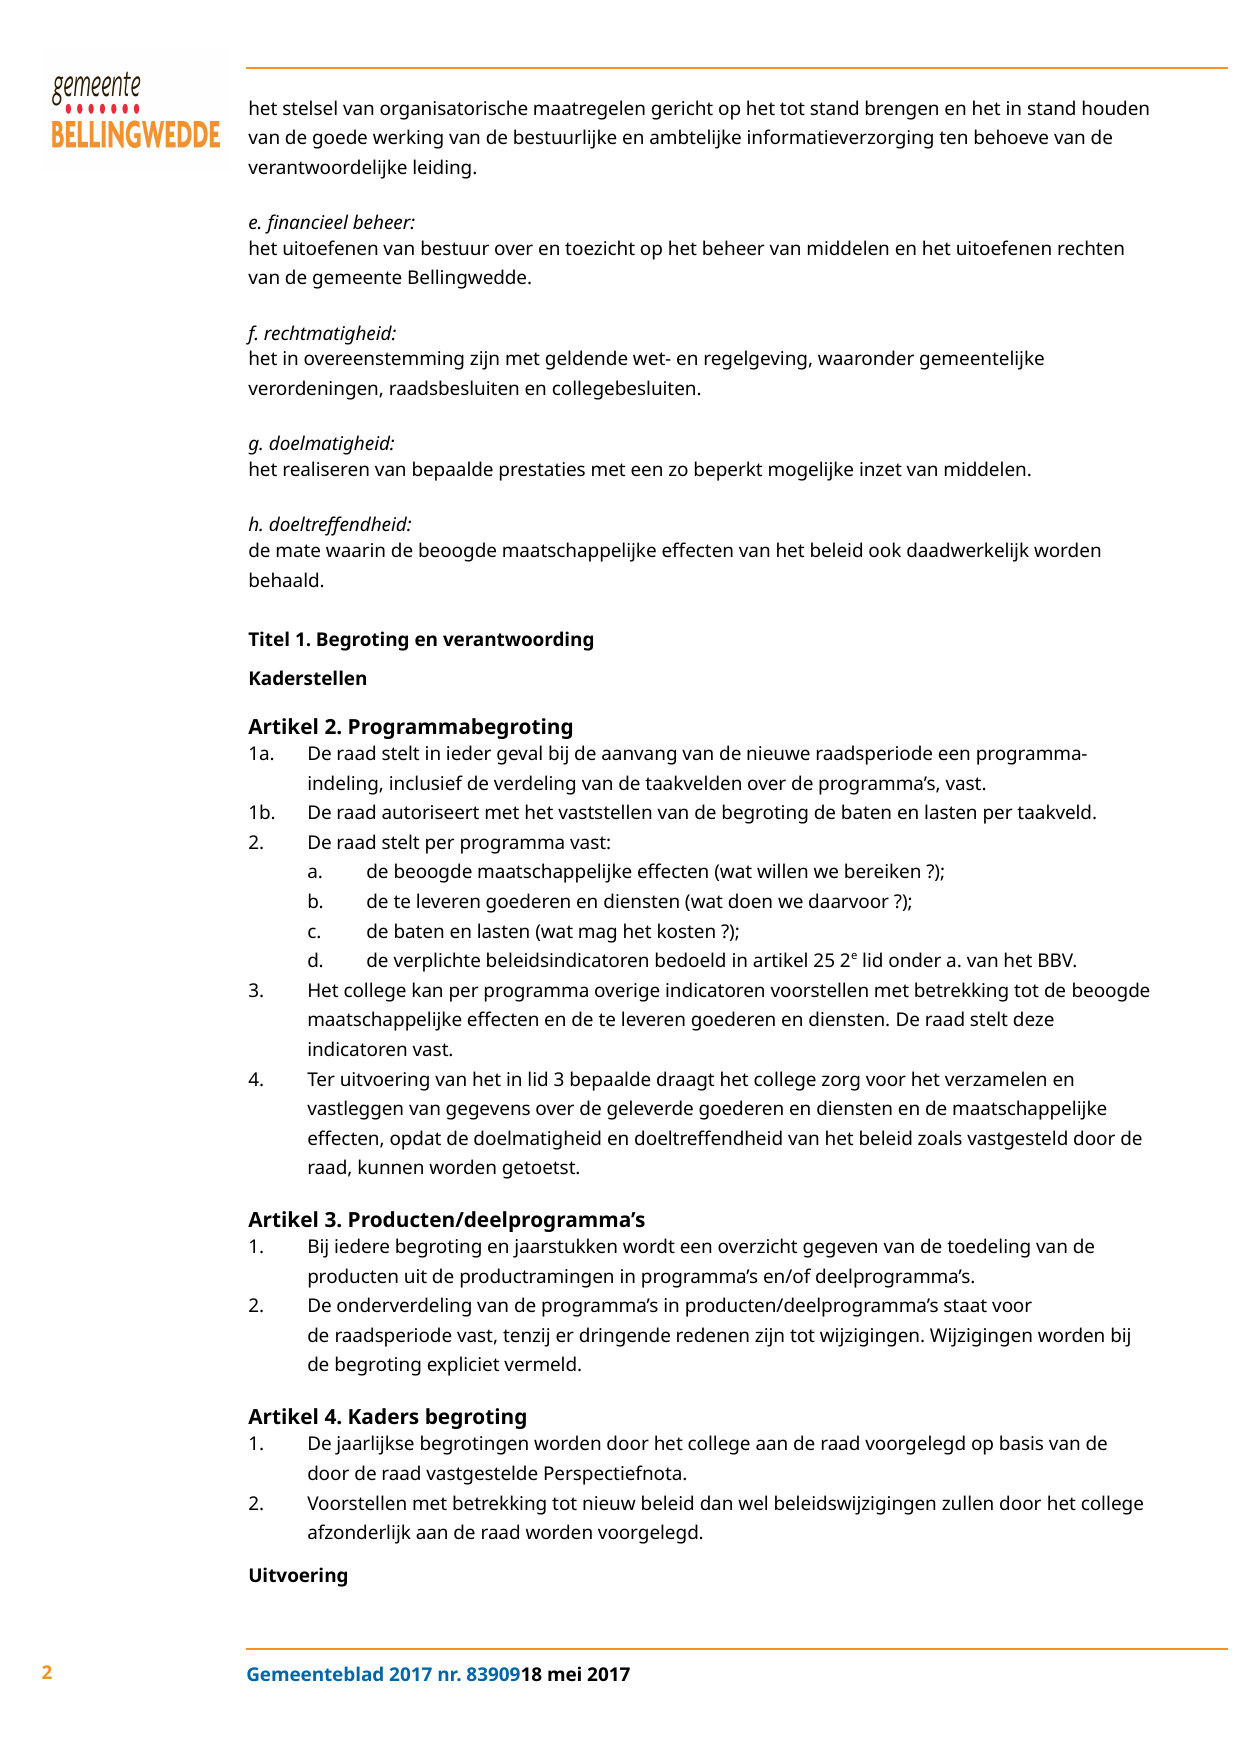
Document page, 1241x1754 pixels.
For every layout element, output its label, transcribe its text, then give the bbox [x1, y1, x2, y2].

text het stelsel van organisatorische maatregelen gericht op het tot stand brengen en het in stand houden van de goede werking van de bestuurlijke en ambtelijke informatieverzorging ten behoeve van de verantwoordelijke leiding. [248, 95, 1152, 180]
list De onderverdeling van de programma’s in producten/deelprogramma’s staat voor de raadsperiode vast, tenzij er dringende redenen zijn tot wijzigingen. Wijzigingen worden bij de begroting expliciet vermeld. [248, 1292, 1152, 1377]
text de mate waarin de beoogde maatschappelijke effecten van het beleid ook daadwerkelijk worden behaald. [248, 537, 1152, 593]
list Bij iedere begroting en jaarstukken wordt een overzicht gegeven van de toedeling van de producten uit de productramingen in programma’s en/of deelprogramma’s. [248, 1233, 1152, 1289]
list Voorstellen met betrekking tot nieuw beleid dan wel beleidswijzigingen zullen door het college afzonderlijk aan de raad worden voorgelegd. [248, 1490, 1152, 1545]
text het in overeenstemming zijn met geldende wet- en regelgeving, waaronder gemeentelijke verordeningen, raadsbesluiten en collegebesluiten. [248, 346, 1152, 401]
text Uitvoering [248, 1562, 1152, 1588]
list De jaarlijkse begrotingen worden door het college aan de raad voorgelegd op basis van de door de raad vastgestelde Perspectiefnota. [248, 1431, 1152, 1486]
list de beoogde maatschappelijke effecten (wat willen we bereiken ?); [307, 859, 1152, 884]
list De raad stelt in ieder geval bij de aanvang van de nieuwe raadsperiode een programma-indeling, inclusief de verdeling van de taakvelden over de programma’s, vast. [248, 740, 1152, 796]
text f. rechtmatigheid: [248, 320, 1152, 346]
text Artikel 4. Kaders begroting [248, 1402, 1152, 1431]
text g. doelmatigheid: [248, 431, 1152, 456]
text Artikel 2. Programmabegroting [248, 712, 1152, 740]
text Artikel 3. Producten/deelprogramma’s [248, 1205, 1152, 1233]
list de baten en lasten (wat mag het kosten ?); [307, 918, 1152, 943]
text het realiseren van bepaalde prestaties met een zo beperkt mogelijke inzet van middelen. [248, 456, 1152, 482]
text h. doeltreffendheid: [248, 512, 1152, 537]
text e. financieel beheer: [248, 209, 1152, 235]
list De raad stelt per programma vast: [248, 829, 1152, 855]
text Titel 1. Begroting en verantwoording [248, 626, 1152, 652]
list Het college kan per programma overige indicatoren voorstellen met betrekking tot de beoogde maatschappelijke effecten en de te leveren goederen en diensten. De raad stelt deze indicatoren vast. [248, 977, 1152, 1062]
list de te leveren goederen en diensten (wat doen we daarvoor ?); [307, 888, 1152, 914]
list Ter uitvoering van het in lid 3 bepaalde draagt het college zorg voor het verzamelen en vastleggen van gegevens over de geleverde goederen en diensten en de maatschappelijke effecten, opdat de doelmatigheid en doeltreffendheid van het beleid zoals vastgesteld door de raad, kunnen worden getoetst. [248, 1066, 1152, 1180]
list de verplichte beleidsindicatoren bedoeld in artikel 25 2e lid onder a. van het BBV. [307, 947, 1152, 973]
text Kaderstellen [248, 665, 1152, 691]
list De raad autoriseert met het vaststellen van de begroting de baten en lasten per taakveld. [248, 799, 1152, 825]
picture [41, 47, 231, 172]
text het uitoefenen van bestuur over en toezicht op het beheer van middelen en het uitoefenen rechten van de gemeente Bellingwedde. [248, 235, 1152, 290]
